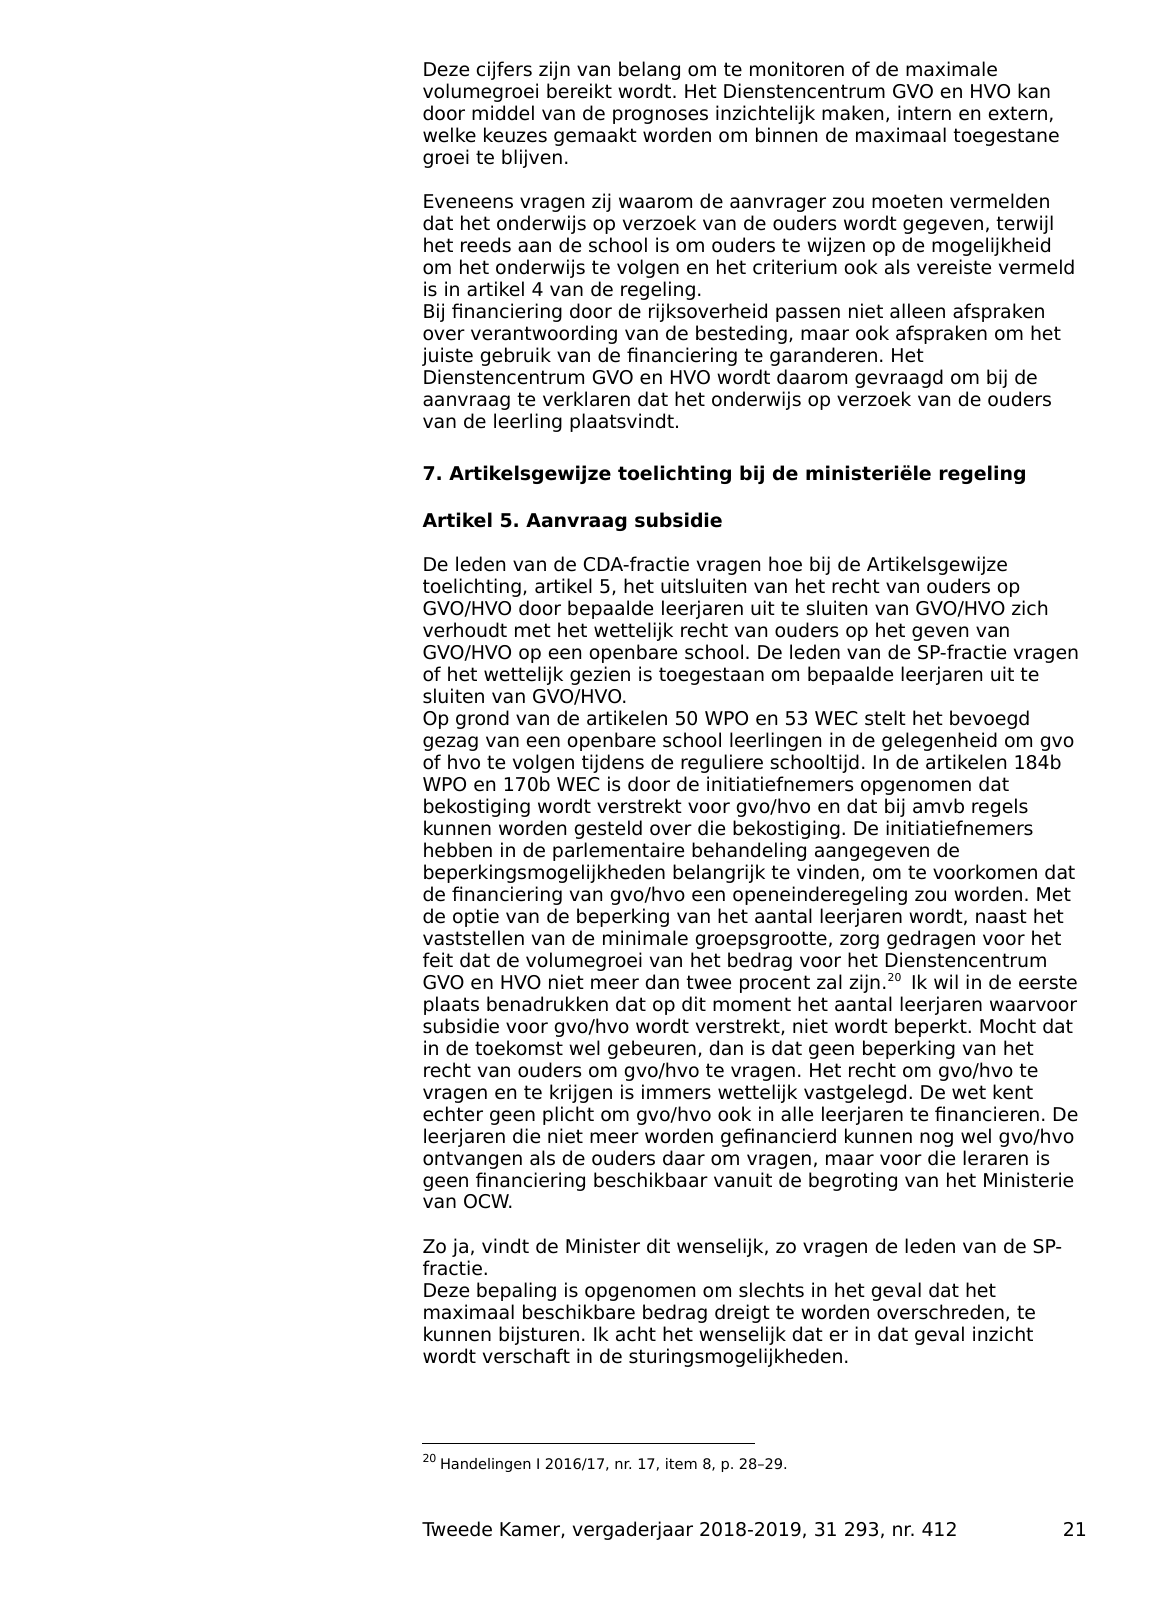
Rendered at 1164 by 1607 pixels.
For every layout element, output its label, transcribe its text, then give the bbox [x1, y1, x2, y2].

text Bij financiering door de rijksoverheid passen niet alleen afspraken over verantwoording van de besteding, maar ook afspraken om het juiste gebruik van de financiering te garanderen. Het Dienstencentrum GVO en HVO wordt daarom gevraagd om bij de aanvraag te verklaren dat het onderwijs op verzoek van de ouders van de leerling plaatsvindt. [422, 301, 1087, 433]
text Zo ja, vindt de Minister dit wenselijk, zo vragen de leden van de SP-fractie. [422, 1236, 1087, 1279]
subtitle 7. Artikelsgewijze toelichting bij de ministeriële regeling [422, 463, 1087, 485]
text De leden van de CDA-fractie vragen hoe bij de Artikelsgewijze toelichting, artikel 5, het uitsluiten van het recht van ouders op GVO/HVO door bepaalde leerjaren uit te sluiten van GVO/HVO zich verhoudt met het wettelijk recht van ouders op het geven van GVO/HVO op een openbare school. De leden van de SP-fractie vragen of het wettelijk gezien is toegestaan om bepaalde leerjaren uit te sluiten van GVO/HVO. [422, 554, 1087, 708]
text Deze cijfers zijn van belang om te monitoren of de maximale volumegroei bereikt wordt. Het Dienstencentrum GVO en HVO kan door middel van de prognoses inzichtelijk maken, intern en extern, welke keuzes gemaakt worden om binnen de maximaal toegestane groei te blijven. [422, 59, 1087, 169]
subtitle Artikel 5. Aanvraag subsidie [422, 510, 1087, 532]
text Handelingen I 2016/17, nr. 17, item 8, p. 28–29. [422, 1452, 1087, 1474]
text Eveneens vragen zij waarom de aanvrager zou moeten vermelden dat het onderwijs op verzoek van de ouders wordt gegeven, terwijl het reeds aan de school is om ouders te wijzen op de mogelijkheid om het onderwijs te volgen en het criterium ook als vereiste vermeld is in artikel 4 van de regeling. [422, 191, 1087, 301]
text Deze bepaling is opgenomen om slechts in het geval dat het maximaal beschikbare bedrag dreigt te worden overschreden, te kunnen bijsturen. Ik acht het wenselijk dat er in dat geval inzicht wordt verschaft in de sturingsmogelijkheden. [422, 1279, 1087, 1367]
text Op grond van de artikelen 50 WPO en 53 WEC stelt het bevoegd gezag van een openbare school leerlingen in de gelegenheid om gvo of hvo te volgen tijdens de reguliere schooltijd. In de artikelen 184b WPO en 170b WEC is door de initiatiefnemers opgenomen dat bekostiging wordt verstrekt voor gvo/hvo en dat bij amvb regels kunnen worden gesteld over die bekostiging. De initiatiefnemers hebben in de parlementaire behandeling aangegeven de beperkingsmogelijkheden belangrijk te vinden, om te voorkomen dat de financiering van gvo/hvo een openeinderegeling zou worden. Met de optie van de beperking van het aantal leerjaren wordt, naast het vaststellen van de minimale groepsgrootte, zorg gedragen voor het feit dat de volumegroei van het bedrag voor het Dienstencentrum GVO en HVO niet meer dan twee procent zal zijn. Ik wil in de eerste plaats benadrukken dat op dit moment het aantal leerjaren waarvoor subsidie voor gvo/hvo wordt verstrekt, niet wordt beperkt. Mocht dat in de toekomst wel gebeuren, dan is dat geen beperking van het recht van ouders om gvo/hvo te vragen. Het recht om gvo/hvo te vragen en te krijgen is immers wettelijk vastgelegd. De wet kent echter geen plicht om gvo/hvo ook in alle leerjaren te financieren. De leerjaren die niet meer worden gefinancierd kunnen nog wel gvo/hvo ontvangen als de ouders daar om vragen, maar voor die leraren is geen financiering beschikbaar vanuit de begroting van het Ministerie van OCW. [422, 708, 1087, 1213]
